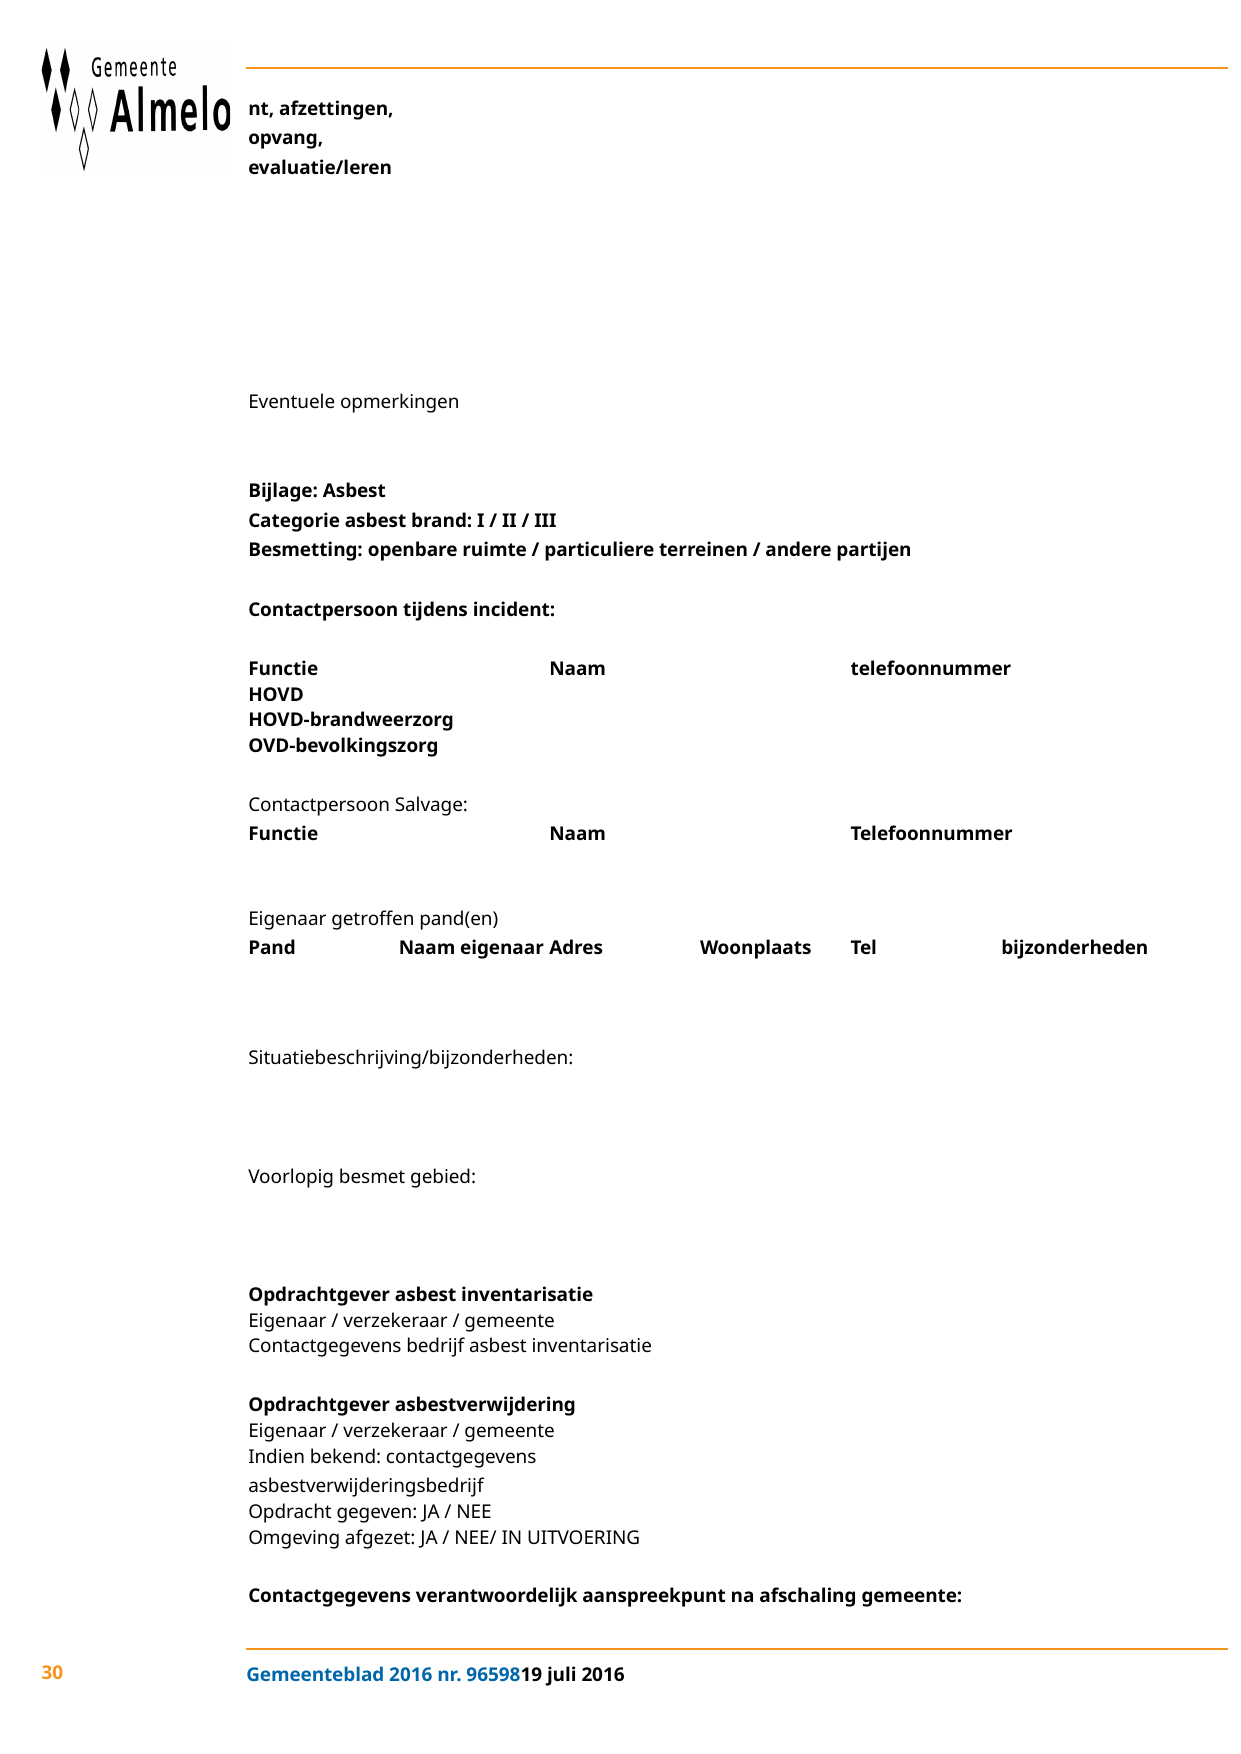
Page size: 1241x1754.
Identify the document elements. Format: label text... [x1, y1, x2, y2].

table_cell [790, 360, 971, 386]
table_cell [609, 334, 790, 360]
text Contactpersoon Salvage: [248, 791, 1152, 817]
table_cell OVD-bevolkingszorg [248, 732, 549, 758]
table_header [700, 1281, 1152, 1307]
table_cell [790, 257, 971, 283]
table_cell [850, 960, 1001, 986]
table_cell [850, 846, 1152, 872]
table_cell [549, 960, 700, 986]
table_header [700, 1391, 1152, 1417]
table_cell [700, 960, 850, 986]
table_cell [609, 257, 790, 283]
table_cell [609, 360, 790, 386]
table_cell [609, 308, 790, 334]
table_cell [429, 308, 609, 334]
table_cell [549, 986, 700, 1012]
table_cell [429, 334, 609, 360]
table_cell [549, 707, 850, 732]
table_header Woonplaats [700, 935, 850, 960]
table_header telefoonnummer [850, 655, 1152, 681]
table_header [429, 95, 609, 180]
table_header Naam eigenaar [399, 935, 549, 960]
text Besmetting: openbare ruimte / particuliere terreinen / andere partijen [248, 537, 1152, 562]
table_header Opdrachtgever asbest inventarisatie [248, 1281, 700, 1307]
table_cell HOVD-brandweerzorg [248, 707, 549, 732]
table_header Telefoonnummer [850, 821, 1152, 846]
table_cell [971, 180, 1152, 205]
table_cell Contactgegevens bedrijf asbest inventarisatie [248, 1333, 700, 1358]
table_cell [248, 283, 429, 308]
table_cell [790, 334, 971, 360]
table_cell [429, 231, 609, 257]
table_cell [248, 846, 549, 872]
table_cell [248, 308, 429, 334]
table_header Tel [850, 935, 1001, 960]
table_cell [850, 986, 1001, 1012]
table_cell [429, 205, 609, 231]
table_cell [1001, 960, 1152, 986]
table_cell [790, 180, 971, 205]
table_header [790, 95, 971, 180]
table_cell [700, 1443, 1152, 1498]
table_cell [700, 1307, 1152, 1333]
table_cell [850, 681, 1152, 707]
table_cell [248, 334, 429, 360]
table_cell Opdracht gegeven: JA / NEE [248, 1498, 700, 1524]
table_cell [549, 732, 850, 758]
table_header [971, 95, 1152, 180]
table_cell [971, 308, 1152, 334]
table_cell [700, 1417, 1152, 1443]
table_cell HOVD [248, 681, 549, 707]
table_cell Eigenaar / verzekeraar / gemeente [248, 1307, 700, 1333]
table_cell [700, 1333, 1152, 1358]
table_cell Omgeving afgezet: JA / NEE/ IN UITVOERING [248, 1524, 700, 1549]
picture [41, 47, 231, 172]
text Contactpersoon tijdens incident: [248, 596, 1152, 622]
table_cell [609, 231, 790, 257]
table_cell Indien bekend: contactgegevens asbestverwijderingsbedrijf [248, 1443, 700, 1498]
table_cell [248, 180, 429, 205]
table_cell [248, 986, 398, 1012]
table_header Functie [248, 821, 549, 846]
table_cell [700, 1498, 1152, 1524]
text Eventuele opmerkingen [248, 389, 1152, 414]
text Bijlage: Asbest [248, 477, 1152, 503]
table_cell [790, 205, 971, 231]
table_cell [248, 205, 429, 231]
table_cell [609, 205, 790, 231]
table_cell [549, 846, 850, 872]
table_header bijzonderheden [1001, 935, 1152, 960]
table_header Functie [248, 655, 549, 681]
table_cell [429, 360, 609, 386]
table_header Naam [549, 655, 850, 681]
table_cell [971, 360, 1152, 386]
table_cell [971, 334, 1152, 360]
table_header Naam [549, 821, 850, 846]
table_cell [790, 308, 971, 334]
table_cell [971, 231, 1152, 257]
table_cell [248, 360, 429, 386]
table_cell [248, 960, 398, 986]
table_cell [850, 732, 1152, 758]
table_cell [399, 986, 549, 1012]
text Situatiebeschrijving/bijzonderheden: [248, 1044, 1152, 1070]
table_header [609, 95, 790, 180]
table_cell [971, 257, 1152, 283]
table_cell Eigenaar / verzekeraar / gemeente [248, 1417, 700, 1443]
table_header Pand [248, 935, 398, 960]
table_cell [790, 283, 971, 308]
table_cell [971, 205, 1152, 231]
table_cell [429, 180, 609, 205]
text Voorlopig besmet gebied: [248, 1163, 1152, 1188]
table_cell [971, 283, 1152, 308]
text Categorie asbest brand: I / II / III [248, 507, 1152, 533]
table_header Adres [549, 935, 700, 960]
table_header Opdrachtgever asbestverwijdering [248, 1391, 700, 1417]
table_header nt, afzettingen, opvang, evaluatie/leren [248, 95, 429, 180]
table_cell [609, 283, 790, 308]
table_cell [790, 231, 971, 257]
table_cell [850, 707, 1152, 732]
text Contactgegevens verantwoordelijk aanspreekpunt na afschaling gemeente: [248, 1582, 1152, 1608]
table_cell [549, 681, 850, 707]
table_cell [700, 986, 850, 1012]
table_cell [399, 960, 549, 986]
table_cell [1001, 986, 1152, 1012]
table_cell [248, 231, 429, 257]
table_cell [700, 1524, 1152, 1549]
text Eigenaar getroffen pand(en) [248, 905, 1152, 931]
table_cell [248, 257, 429, 283]
table_cell [429, 283, 609, 308]
table_cell [609, 180, 790, 205]
table_cell [429, 257, 609, 283]
